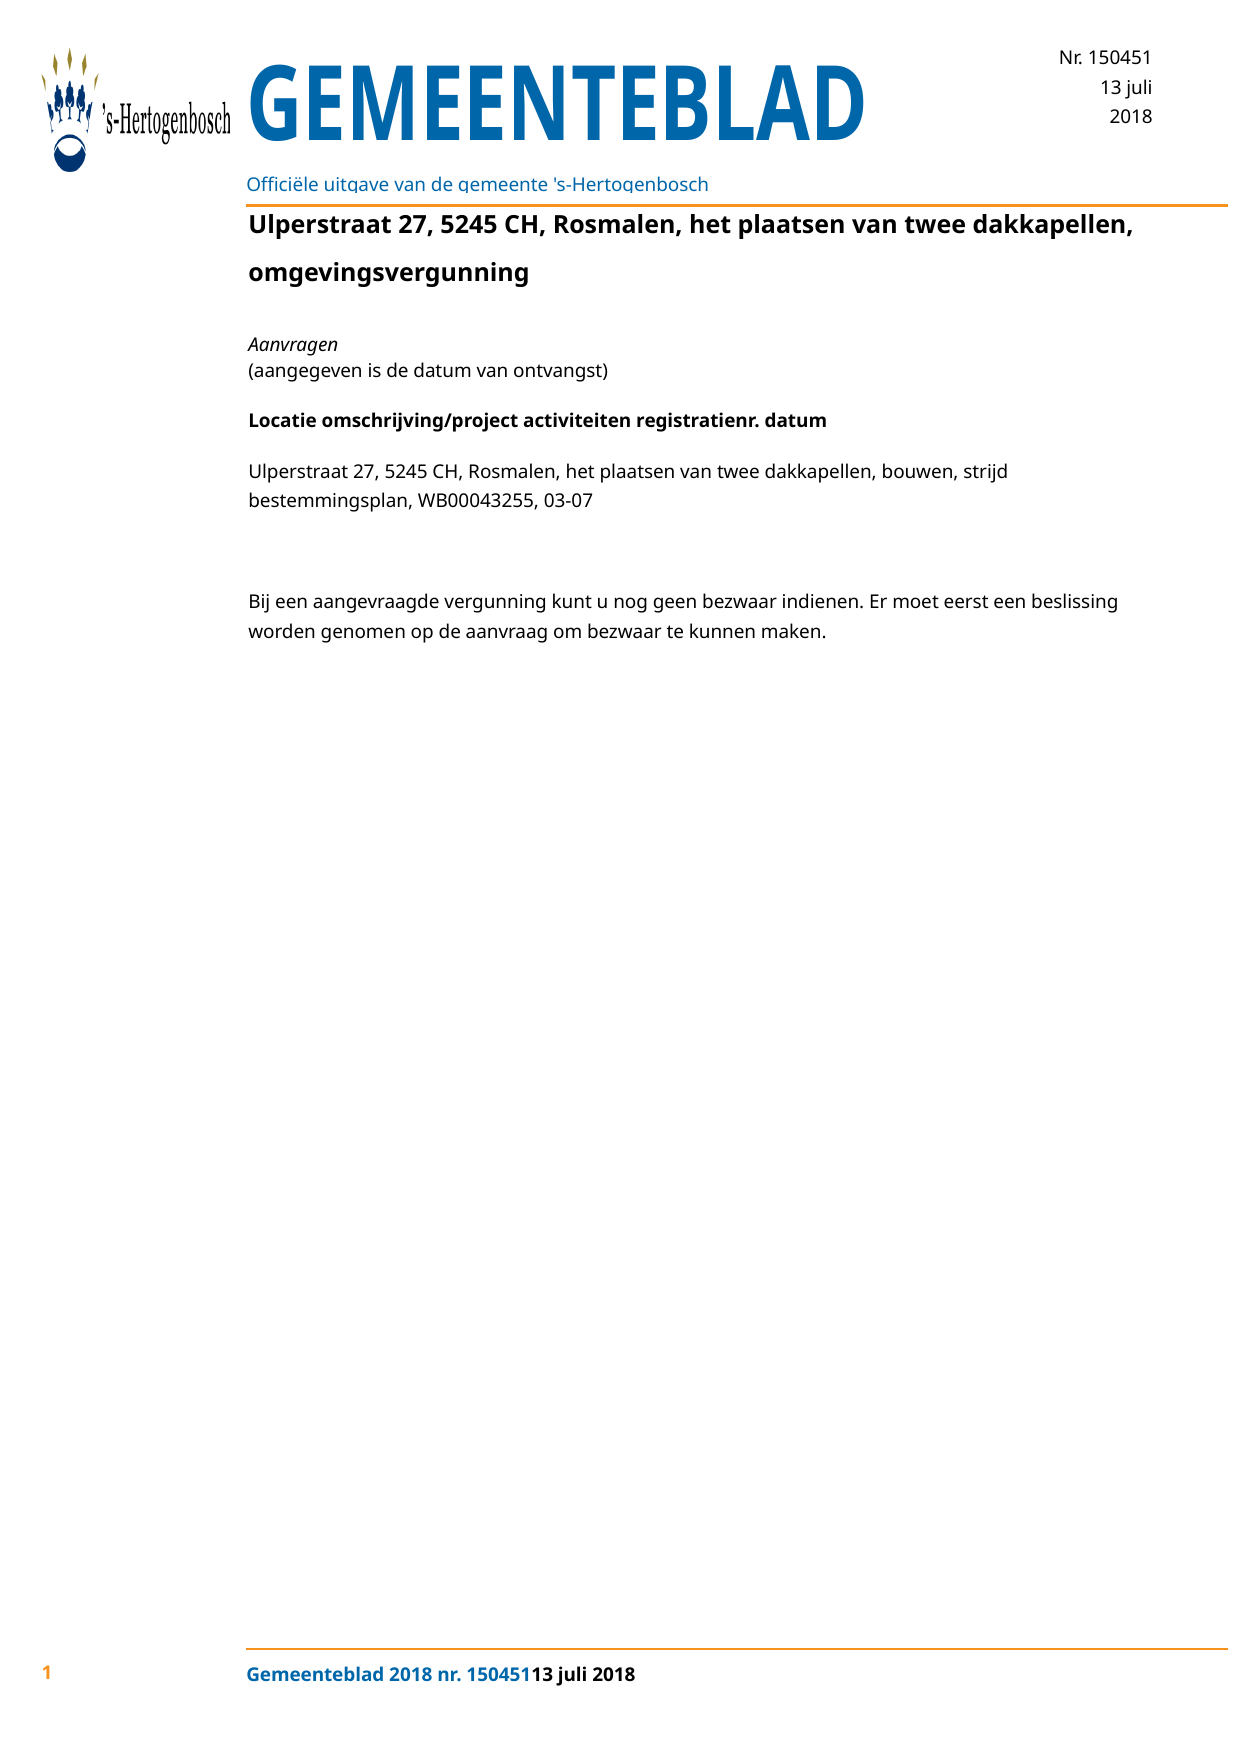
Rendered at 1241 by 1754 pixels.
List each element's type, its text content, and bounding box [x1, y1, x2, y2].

text Bij een aangevraagde vergunning kunt u nog geen bezwaar indienen. Er moet eerst een beslissing worden genomen op de aanvraag om bezwaar te kunnen maken. [248, 588, 1152, 644]
text Aanvragen [248, 331, 1152, 357]
picture [41, 47, 231, 172]
text Ulperstraat 27, 5245 CH, Rosmalen, het plaatsen van twee dakkapellen, bouwen, strijd bestemmingsplan, WB00043255, 03-07 [248, 458, 1152, 513]
text (aangegeven is de datum van ontvangst) [248, 357, 1152, 383]
text Ulperstraat 27, 5245 CH, Rosmalen, het plaatsen van twee dakkapellen, omgevingsvergunning [248, 207, 1152, 288]
text Locatie omschrijving/project activiteiten registratienr. datum [248, 408, 1152, 433]
